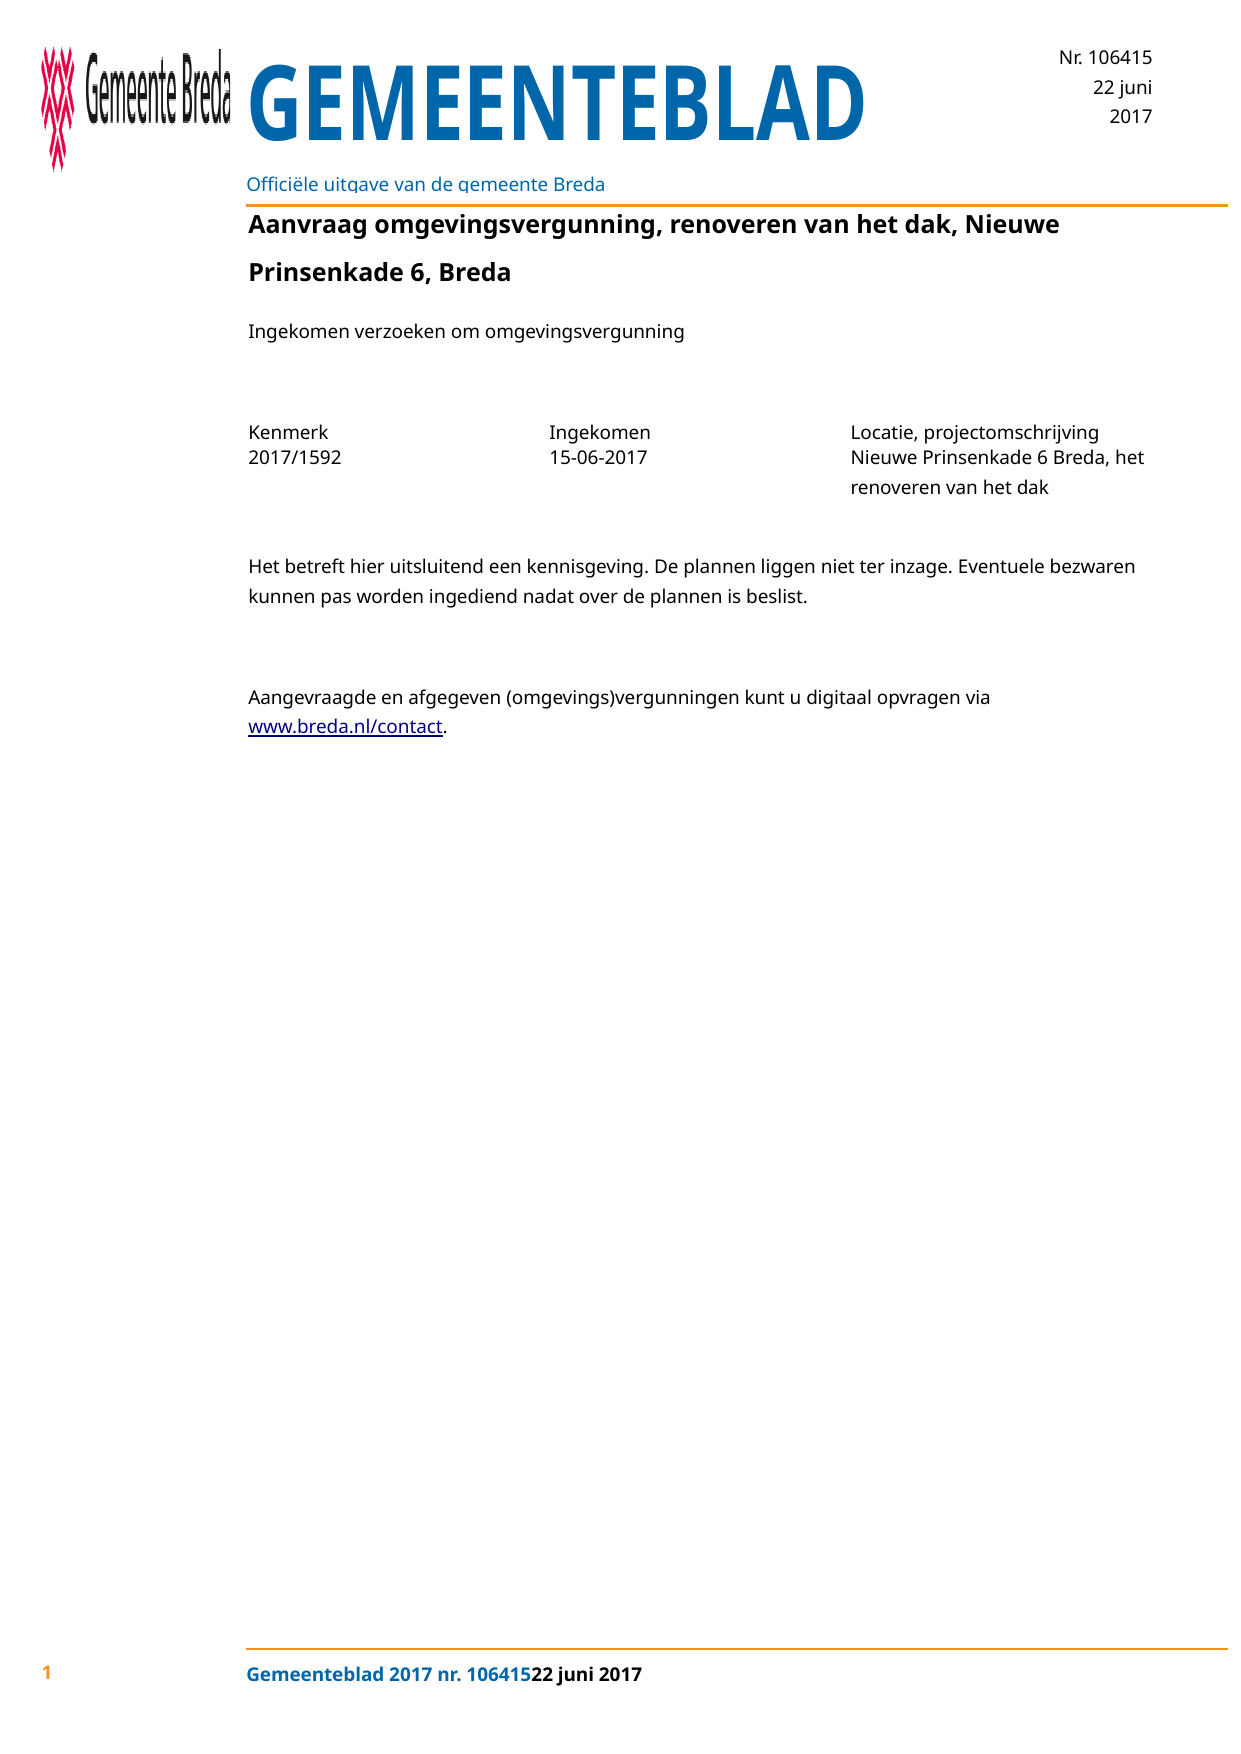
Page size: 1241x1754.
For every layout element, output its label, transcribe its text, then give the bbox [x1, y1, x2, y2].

text Ingekomen verzoeken om omgevingsvergunning [248, 318, 1152, 344]
table_cell 15-06-2017 [549, 445, 850, 500]
text Het betreft hier uitsluitend een kennisgeving. De plannen liggen niet ter inzage. Eventuele bezwaren kunnen pas worden ingediend nadat over de plannen is beslist. [248, 553, 1152, 609]
table_header Ingekomen [549, 419, 850, 444]
text Aanvraag omgevingsvergunning, renoveren van het dak, Nieuwe Prinsenkade 6, Breda [248, 207, 1152, 288]
table_header Kenmerk [248, 419, 549, 444]
table_header Locatie, projectomschrijving [850, 419, 1152, 444]
table_cell Nieuwe Prinsenkade 6 Breda, het renoveren van het dak [850, 445, 1152, 500]
table_cell 2017/1592 [248, 445, 549, 500]
text Aangevraagde en afgegeven (omgevings)vergunningen kunt u digitaal opvragen via www.breda.nl/contact. [248, 684, 1152, 739]
picture [41, 47, 231, 172]
